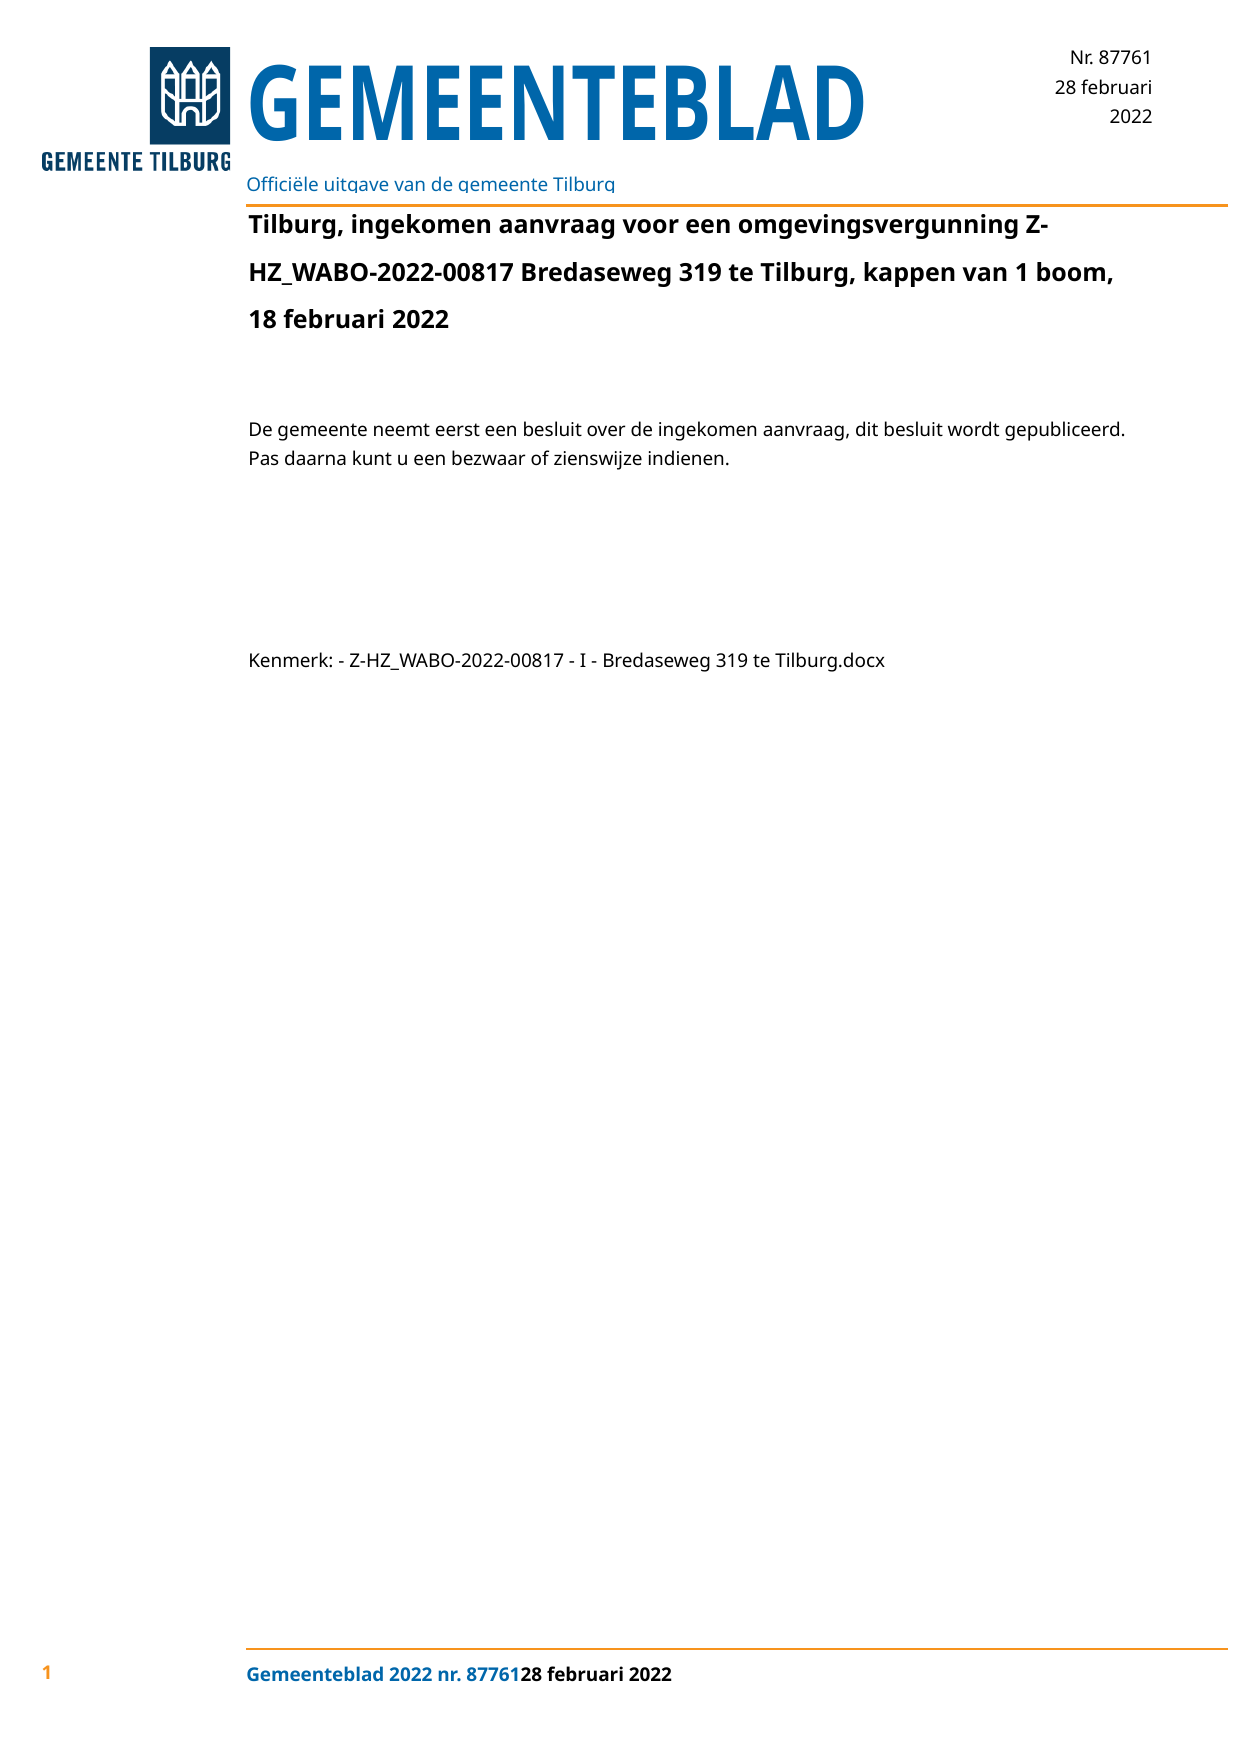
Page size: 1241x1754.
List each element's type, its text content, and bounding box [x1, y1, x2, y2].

text De gemeente neemt eerst een besluit over de ingekomen aanvraag, dit besluit wordt gepubliceerd. Pas daarna kunt u een bezwaar of zienswijze indienen. [248, 416, 1152, 471]
text Tilburg, ingekomen aanvraag voor een omgevingsvergunning Z-HZ_WABO-2022-00817 Bredaseweg 319 te Tilburg, kappen van 1 boom, 18 februari 2022 [248, 207, 1152, 336]
text Kenmerk: - Z-HZ_WABO-2022-00817 - I - Bredaseweg 319 te Tilburg.docx [248, 647, 1152, 673]
picture [41, 47, 231, 172]
